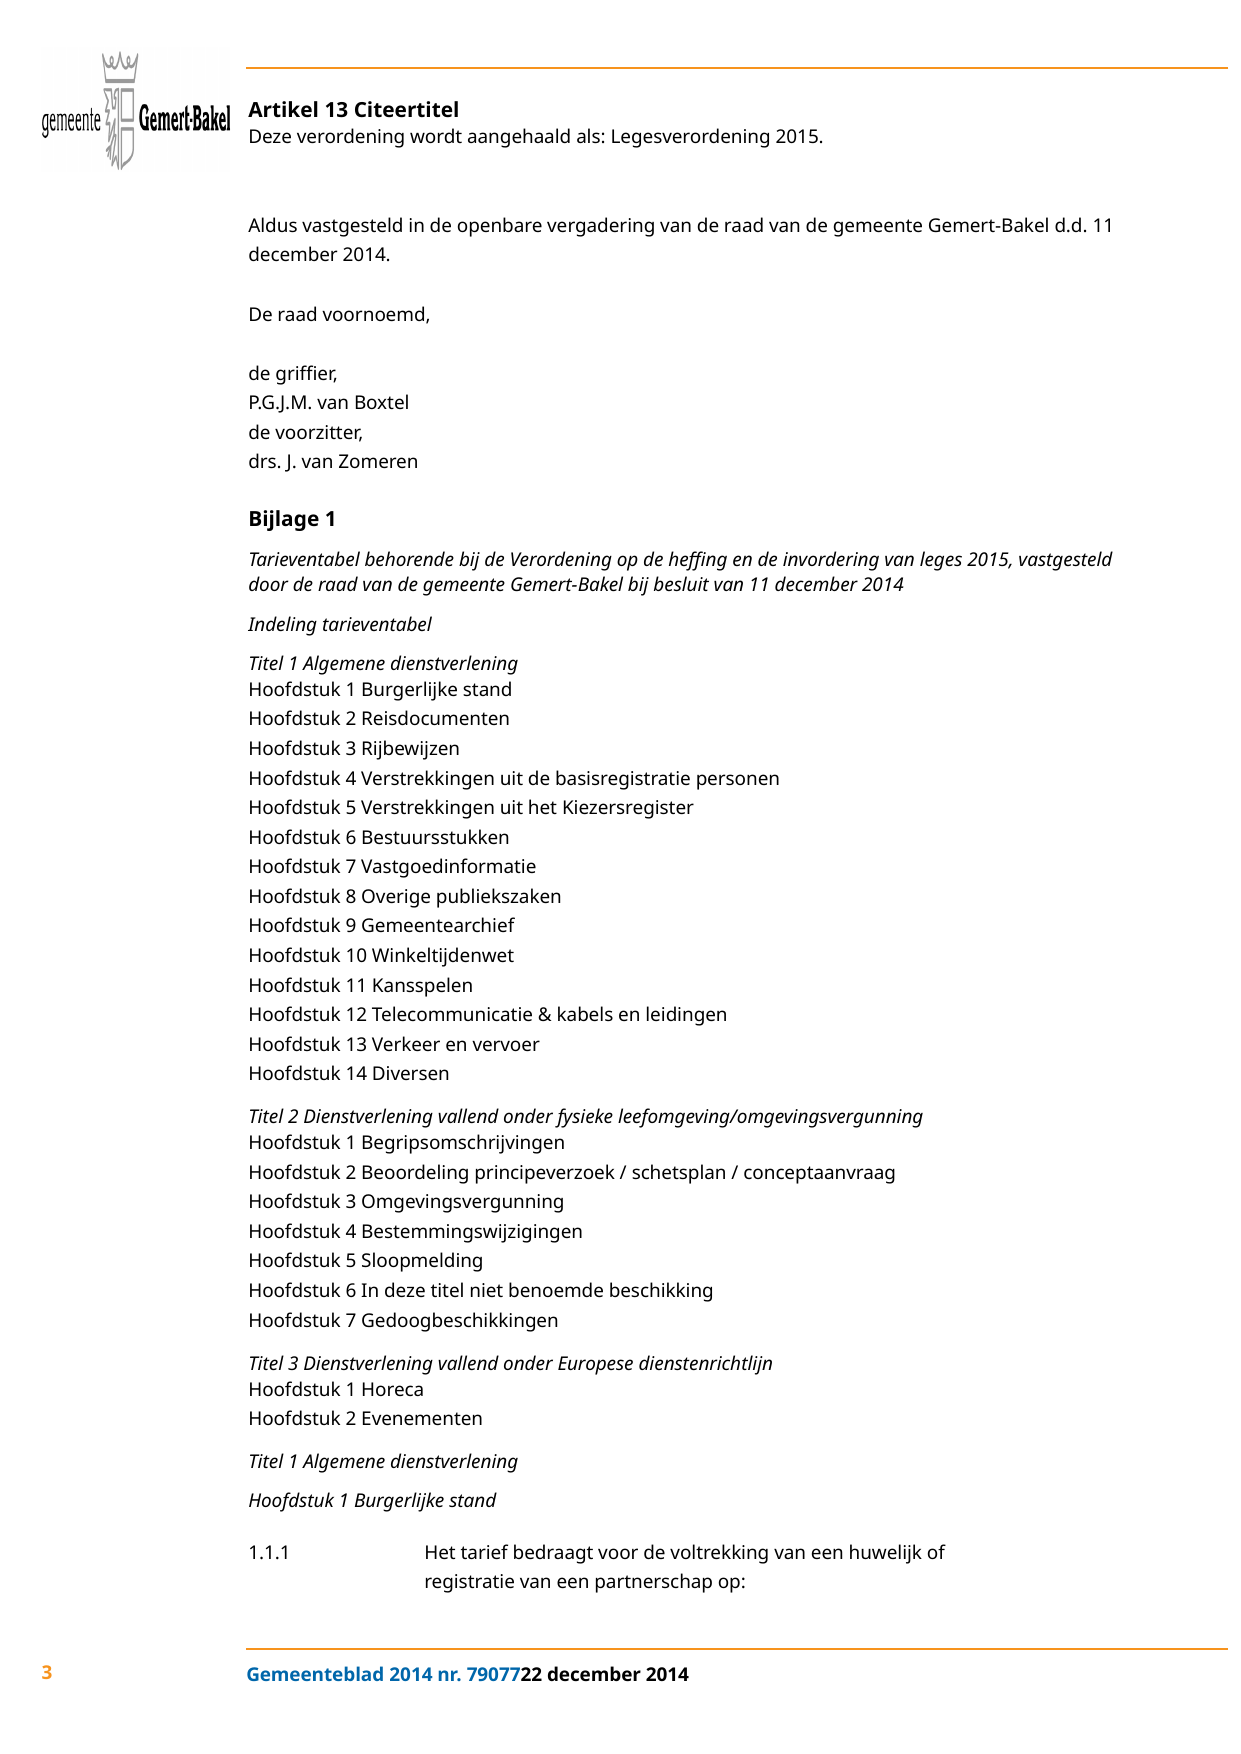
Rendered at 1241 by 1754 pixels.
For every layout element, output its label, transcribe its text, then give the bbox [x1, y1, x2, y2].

text Hoofdstuk 13 Verkeer en vervoer [248, 1031, 1152, 1057]
text Hoofdstuk 1 Burgerlijke stand [248, 676, 1152, 702]
text Tarieventabel behorende bij de Verordening op de heffing en de invordering van leges 2015, vastgesteld door de raad van de gemeente Gemert-Bakel bij besluit van 11 december 2014 [248, 546, 1152, 597]
picture [41, 47, 231, 172]
text Titel 1 Algemene dienstverlening [248, 1448, 1152, 1474]
table_header 1.1.1 [248, 1539, 424, 1594]
text Hoofdstuk 9 Gemeentearchief [248, 913, 1152, 938]
text Hoofdstuk 1 Horeca [248, 1376, 1152, 1401]
text Hoofdstuk 2 Beoordeling principeverzoek / schetsplan / conceptaanvraag [248, 1159, 1152, 1185]
text Indeling tarieventabel [248, 611, 1152, 637]
text De raad voornoemd, [248, 301, 1152, 326]
text Hoofdstuk 12 Telecommunicatie & kabels en leidingen [248, 1001, 1152, 1027]
text Hoofdstuk 1 Burgerlijke stand [248, 1488, 1152, 1513]
text Artikel 13 Citeertitel [248, 95, 1152, 123]
text Hoofdstuk 7 Vastgoedinformatie [248, 853, 1152, 879]
text Hoofdstuk 2 Evenementen [248, 1405, 1152, 1431]
text de voorzitter, [248, 419, 1152, 445]
text Hoofdstuk 3 Omgevingsvergunning [248, 1188, 1152, 1214]
text Hoofdstuk 6 In deze titel niet benoemde beschikking [248, 1277, 1152, 1303]
text Hoofdstuk 3 Rijbewijzen [248, 735, 1152, 761]
text Hoofdstuk 14 Diversen [248, 1061, 1152, 1086]
table_header Het tarief bedraagt voor de voltrekking van een huwelijk of registratie van een partnerschap op: [424, 1539, 975, 1594]
text Hoofdstuk 2 Reisdocumenten [248, 706, 1152, 731]
text P.G.J.M. van Boxtel [248, 389, 1152, 415]
text Hoofdstuk 4 Verstrekkingen uit de basisregistratie personen [248, 765, 1152, 790]
text Titel 2 Dienstverlening vallend onder fysieke leefomgeving/omgevingsvergunning [248, 1104, 1152, 1129]
table_header [975, 1539, 1152, 1594]
text Hoofdstuk 7 Gedoogbeschikkingen [248, 1307, 1152, 1333]
text Hoofdstuk 5 Verstrekkingen uit het Kiezersregister [248, 794, 1152, 820]
text de griffier, [248, 360, 1152, 386]
text Hoofdstuk 8 Overige publiekszaken [248, 883, 1152, 909]
text Titel 3 Dienstverlening vallend onder Europese dienstenrichtlijn [248, 1350, 1152, 1376]
text Hoofdstuk 4 Bestemmingswijzigingen [248, 1218, 1152, 1244]
text drs. J. van Zomeren [248, 449, 1152, 474]
text Aldus vastgesteld in de openbare vergadering van de raad van de gemeente Gemert-Bakel d.d. 11 december 2014. [248, 212, 1152, 267]
text Hoofdstuk 5 Sloopmelding [248, 1248, 1152, 1273]
text Hoofdstuk 10 Winkeltijdenwet [248, 942, 1152, 968]
text Hoofdstuk 1 Begripsomschrijvingen [248, 1129, 1152, 1155]
text Hoofdstuk 11 Kansspelen [248, 972, 1152, 997]
text Deze verordening wordt aangehaald als: Legesverordening 2015. [248, 123, 1152, 149]
text Titel 1 Algemene dienstverlening [248, 650, 1152, 676]
text Bijlage 1 [248, 504, 1152, 532]
text Hoofdstuk 6 Bestuursstukken [248, 824, 1152, 849]
